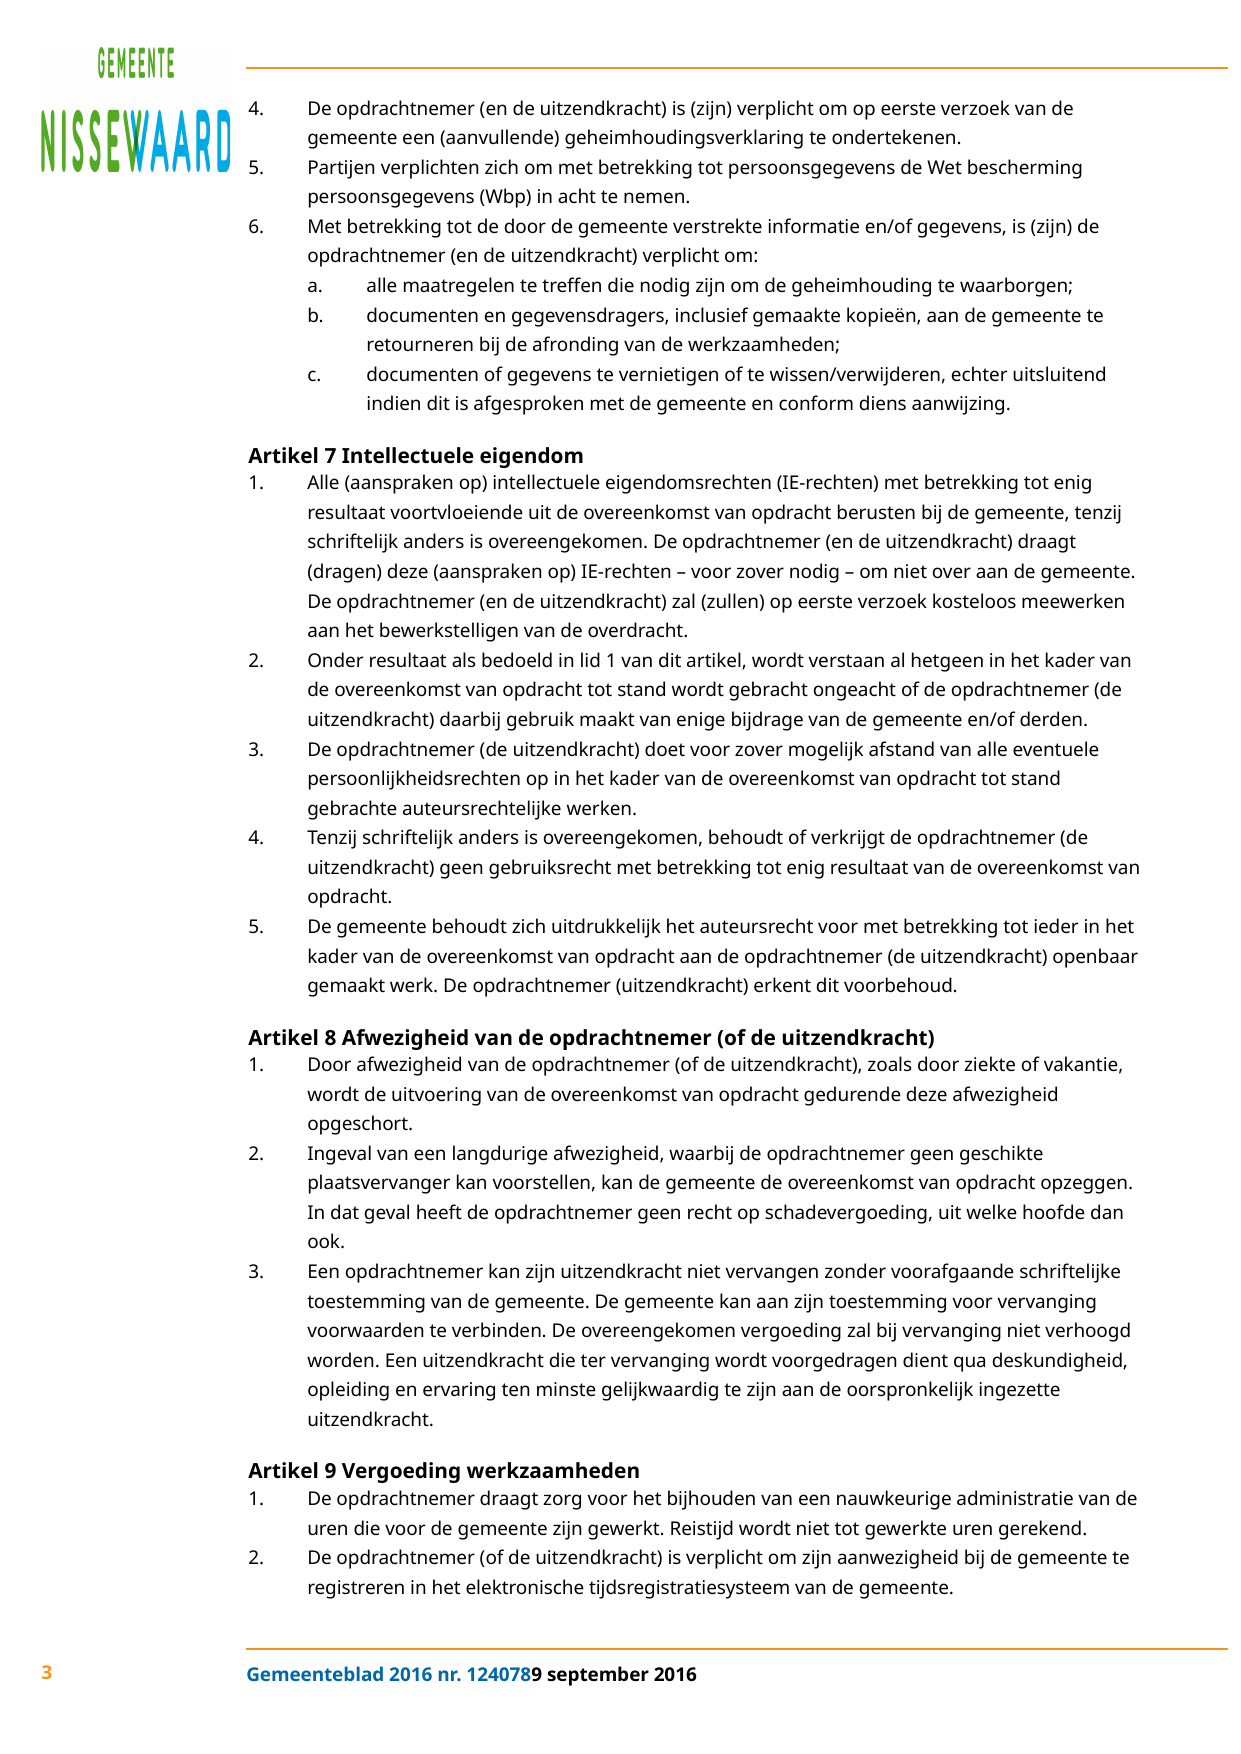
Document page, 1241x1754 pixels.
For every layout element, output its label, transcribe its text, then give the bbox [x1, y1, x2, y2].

list Onder resultaat als bedoeld in lid 1 van dit artikel, wordt verstaan al hetgeen in het kader van de overeenkomst van opdracht tot stand wordt gebracht ongeacht of de opdrachtnemer (de uitzendkracht) daarbij gebruik maakt van enige bijdrage van de gemeente en/of derden. [248, 647, 1152, 732]
picture [41, 47, 231, 172]
list De opdrachtnemer (of de uitzendkracht) is verplicht om zijn aanwezigheid bij de gemeente te registreren in het elektronische tijdsregistratiesysteem van de gemeente. [248, 1544, 1152, 1599]
list alle maatregelen te treffen die nodig zijn om de geheimhouding te waarborgen; [307, 272, 1152, 298]
list documenten of gegevens te vernietigen of te wissen/verwijderen, echter uitsluitend indien dit is afgesproken met de gemeente en conform diens aanwijzing. [307, 361, 1152, 416]
list De opdrachtnemer draagt zorg voor het bijhouden van een nauwkeurige administratie van de uren die voor de gemeente zijn gewerkt. Reistijd wordt niet tot gewerkte uren gerekend. [248, 1485, 1152, 1540]
text Artikel 8 Afwezigheid van de opdrachtnemer (of de uitzendkracht) [248, 1023, 1152, 1051]
list De gemeente behoudt zich uitdrukkelijk het auteursrecht voor met betrekking tot ieder in het kader van de overeenkomst van opdracht aan de opdrachtnemer (de uitzendkracht) openbaar gemaakt werk. De opdrachtnemer (uitzendkracht) erkent dit voorbehoud. [248, 913, 1152, 998]
picture [201, 122, 206, 138]
list Partijen verplichten zich om met betrekking tot persoonsgegevens de Wet bescherming persoonsgegevens (Wbp) in acht te nemen. [248, 154, 1152, 209]
list Een opdrachtnemer kan zijn uitzendkracht niet vervangen zonder voorafgaande schriftelijke toestemming van de gemeente. De gemeente kan aan zijn toestemming voor vervanging voorwaarden te verbinden. De overeengekomen vergoeding zal bij vervanging niet verhoogd worden. Een uitzendkracht die ter vervanging wordt voorgedragen dient qua deskundigheid, opleiding en ervaring ten minste gelijkwaardig te zijn aan de oorspronkelijk ingezette uitzendkracht. [248, 1258, 1152, 1432]
list Met betrekking tot de door de gemeente verstrekte informatie en/of gegevens, is (zijn) de opdrachtnemer (en de uitzendkracht) verplicht om: [248, 213, 1152, 268]
text Artikel 9 Vergoeding werkzaamheden [248, 1457, 1152, 1485]
picture [154, 157, 165, 172]
list Tenzij schriftelijk anders is overeengekomen, behoudt of verkrijgt de opdrachtnemer (de uitzendkracht) geen gebruiksrecht met betrekking tot enig resultaat van de overeenkomst van opdracht. [248, 824, 1152, 909]
list documenten en gegevensdragers, inclusief gemaakte kopieën, aan de gemeente te retourneren bij de afronding van de werkzaamheden; [307, 302, 1152, 357]
list De opdrachtnemer (en de uitzendkracht) is (zijn) verplicht om op eerste verzoek van de gemeente een (aanvullende) geheimhoudingsverklaring te ondertekenen. [248, 95, 1152, 150]
list Alle (aanspraken op) intellectuele eigendomsrechten (IE-rechten) met betrekking tot enig resultaat voortvloeiende uit de overeenkomst van opdracht berusten bij de gemeente, tenzij schriftelijk anders is overeengekomen. De opdrachtnemer (en de uitzendkracht) draagt (dragen) deze (aanspraken op) IE-rechten – voor zover nodig – om niet over aan de gemeente. De opdrachtnemer (en de uitzendkracht) zal (zullen) op eerste verzoek kosteloos meewerken aan het bewerkstelligen van de overdracht. [248, 469, 1152, 643]
picture [222, 122, 227, 160]
picture [176, 157, 187, 172]
list Door afwezigheid van de opdrachtnemer (of de uitzendkracht), zoals door ziekte of vakantie, wordt de uitvoering van de overeenkomst van opdracht gedurende deze afwezigheid opgeschort. [248, 1051, 1152, 1136]
list De opdrachtnemer (de uitzendkracht) doet voor zover mogelijk afstand van alle eventuele persoonlijkheidsrechten op in het kader van de overeenkomst van opdracht tot stand gebrachte auteursrechtelijke werken. [248, 736, 1152, 821]
picture [200, 151, 206, 172]
text Artikel 7 Intellectuele eigendom [248, 441, 1152, 469]
list Ingeval van een langdurige afwezigheid, waarbij de opdrachtnemer geen geschikte plaatsvervanger kan voorstellen, kan de gemeente de overeenkomst van opdracht opzeggen. In dat geval heeft de opdrachtnemer geen recht op schadevergoeding, uit welke hoofde dan ook. [248, 1140, 1152, 1254]
